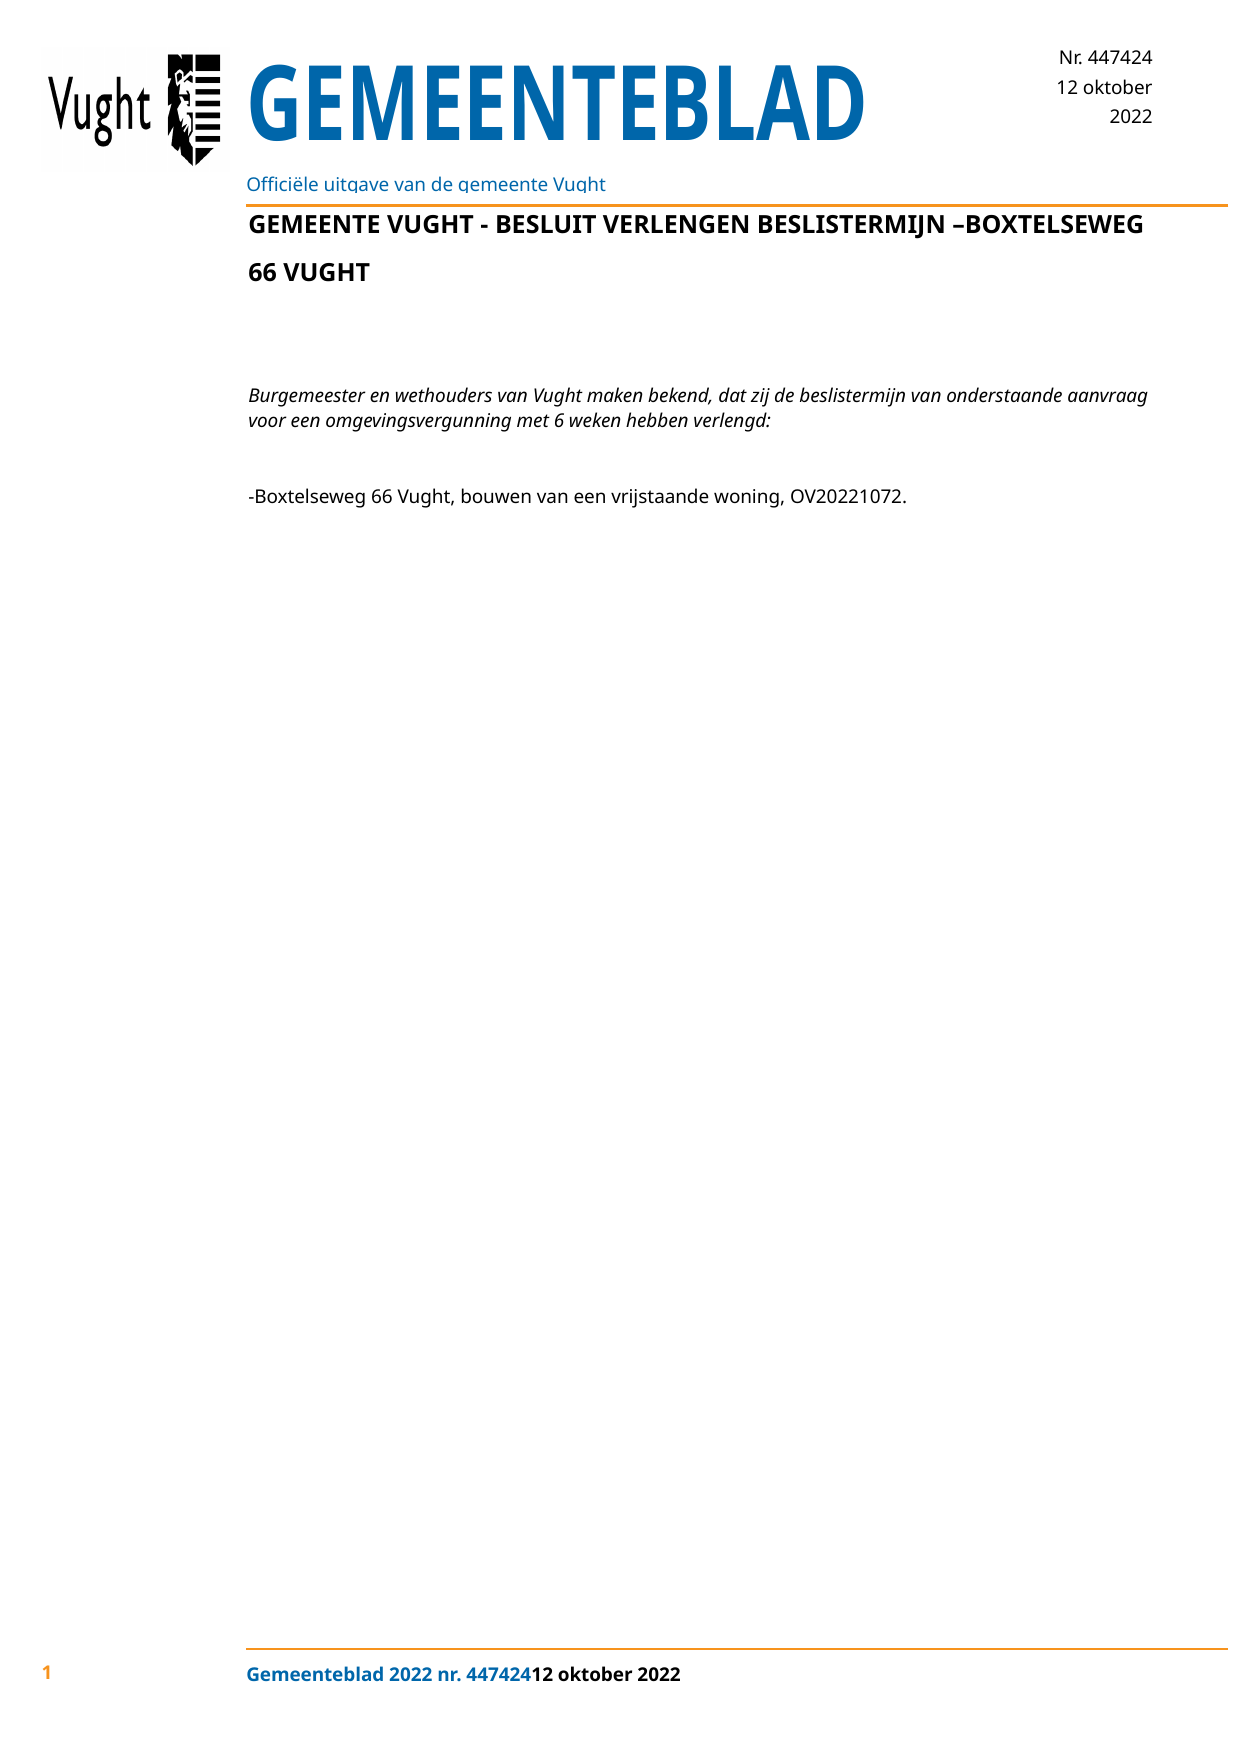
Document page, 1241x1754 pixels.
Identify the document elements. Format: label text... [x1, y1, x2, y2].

picture [41, 47, 231, 172]
text -Boxtelseweg 66 Vught, bouwen van een vrijstaande woning, OV20221072. [248, 484, 1152, 509]
text Burgemeester en wethouders van Vught maken bekend, dat zij de beslistermijn van onderstaande aanvraag voor een omgevingsvergunning met 6 weken hebben verlengd: [248, 382, 1152, 433]
text GEMEENTE VUGHT - BESLUIT VERLENGEN BESLISTERMIJN –BOXTELSEWEG 66 VUGHT [248, 207, 1152, 288]
